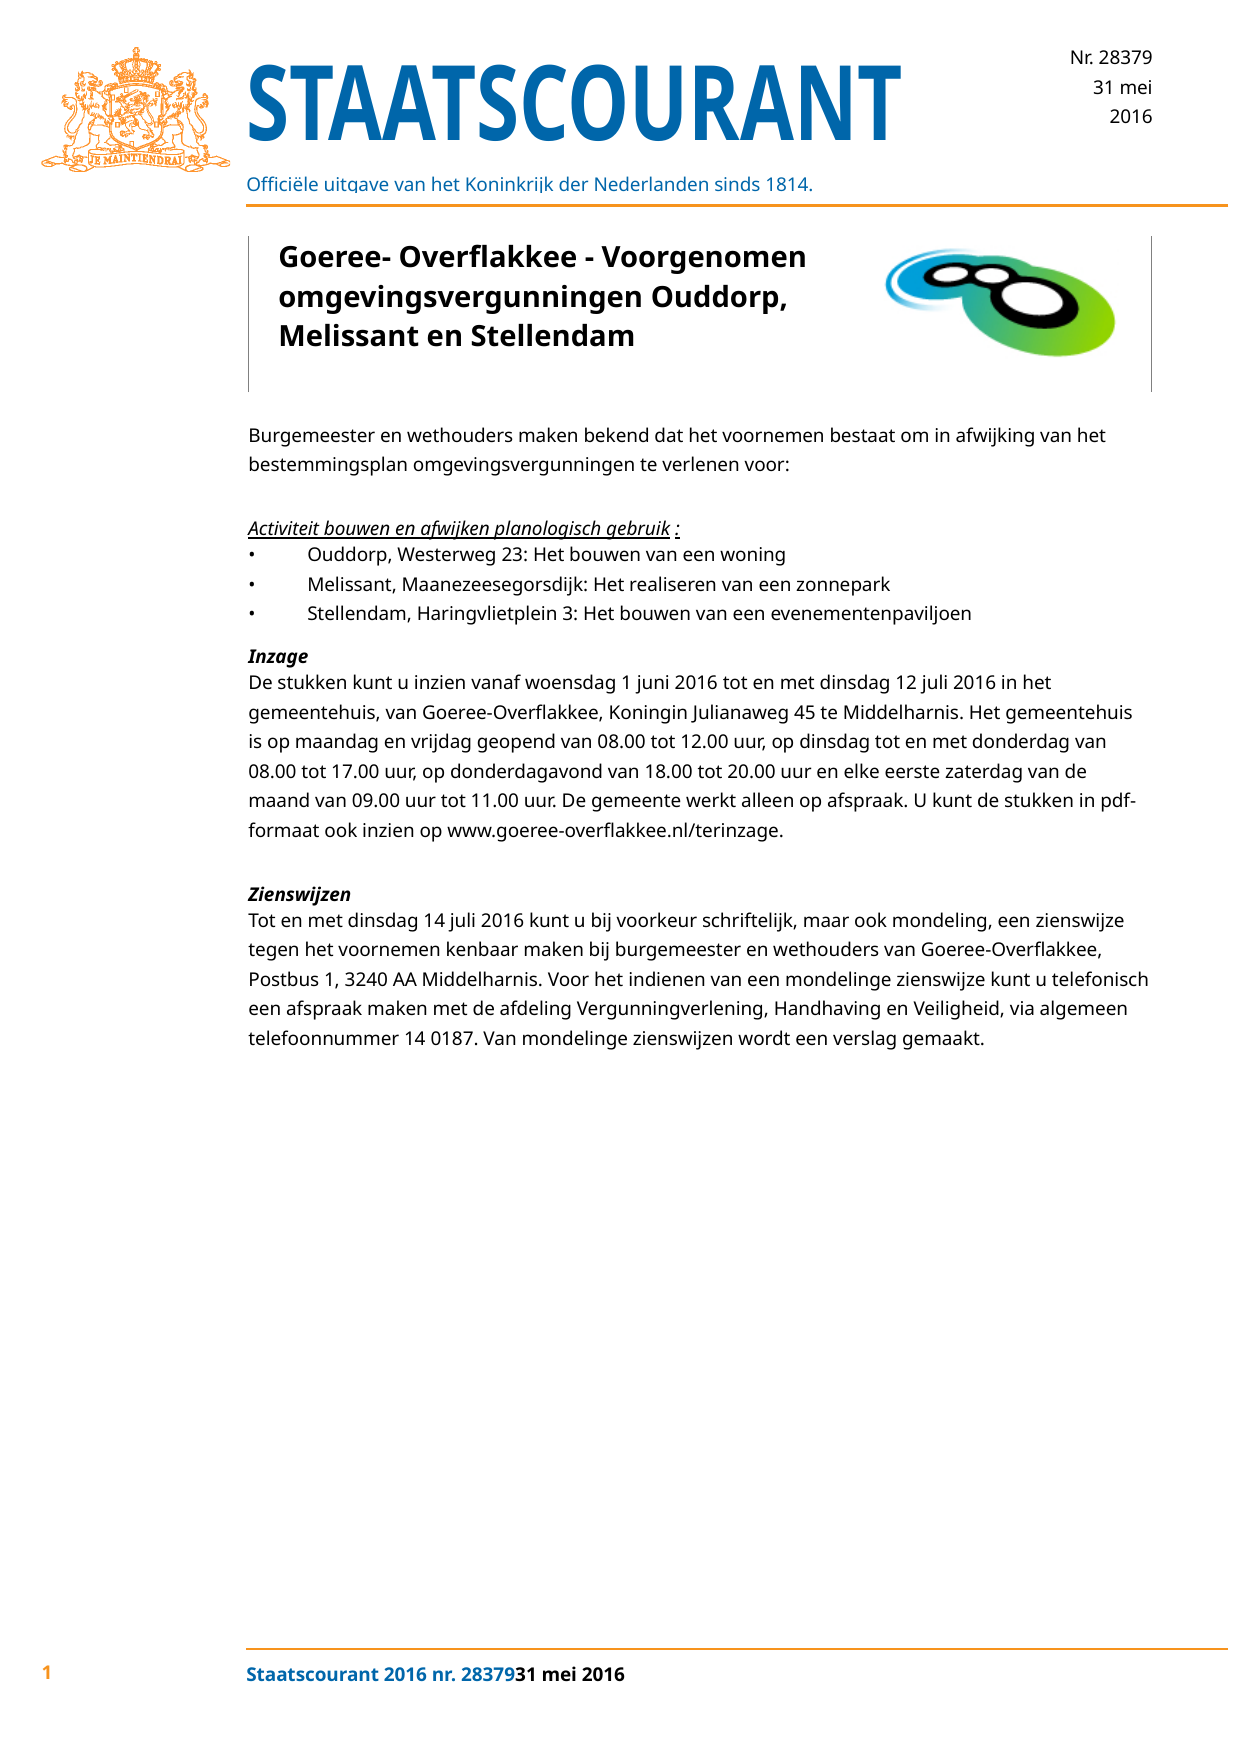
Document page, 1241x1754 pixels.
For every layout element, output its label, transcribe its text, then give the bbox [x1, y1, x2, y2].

text Burgemeester en wethouders maken bekend dat het voornemen bestaat om in afwijking van het bestemmingsplan omgevingsvergunningen te verlenen voor: [248, 422, 1152, 477]
list Ouddorp, Westerweg 23: Het bouwen van een woning [248, 541, 1152, 567]
list Melissant, Maanezeesegorsdijk: Het realiseren van een zonnepark [248, 571, 1152, 597]
text Tot en met dinsdag 14 juli 2016 kunt u bij voorkeur schriftelijk, maar ook mondeling, een zienswijze tegen het voornemen kenbaar maken bij burgemeester en wethouders van Goeree-Overflakkee, Postbus 1, 3240 AA Middelharnis. Voor het indienen van een mondelinge zienswijze kunt u telefonisch een afspraak maken met de afdeling Vergunningverlening, Handhaving en Veiligheid, via algemeen telefoonnummer 14 0187. Van mondelinge zienswijzen wordt een verslag gemaakt. [248, 907, 1152, 1051]
table_header [850, 236, 1151, 392]
text De stukken kunt u inzien vanaf woensdag 1 juni 2016 tot en met dinsdag 12 juli 2016 in het gemeentehuis, van Goeree-Overflakkee, Koningin Julianaweg 45 te Middelharnis. Het gemeentehuis is op maandag en vrijdag geopend van 08.00 tot 12.00 uur, op dinsdag tot en met donderdag van 08.00 tot 17.00 uur, op donderdagavond van 18.00 tot 20.00 uur en elke eerste zaterdag van de maand van 09.00 uur tot 11.00 uur. De gemeente werkt alleen op afspraak. U kunt de stukken in pdf-formaat ook inzien op www.goeree-overflakkee.nl/terinzage. [248, 669, 1152, 843]
text Zienswijzen [248, 881, 1152, 907]
text Activiteit bouwen en afwijken planologisch gebruik : [248, 516, 1152, 541]
text Inzage [248, 643, 1152, 669]
picture [41, 47, 231, 172]
list Stellendam, Haringvlietplein 3: Het bouwen van een evenementenpaviljoen [248, 600, 1152, 626]
picture [882, 236, 1119, 367]
table_header Goeree- Overflakkee - Voorgenomen omgevingsvergunningen Ouddorp, Melissant en Stellendam [249, 236, 850, 392]
